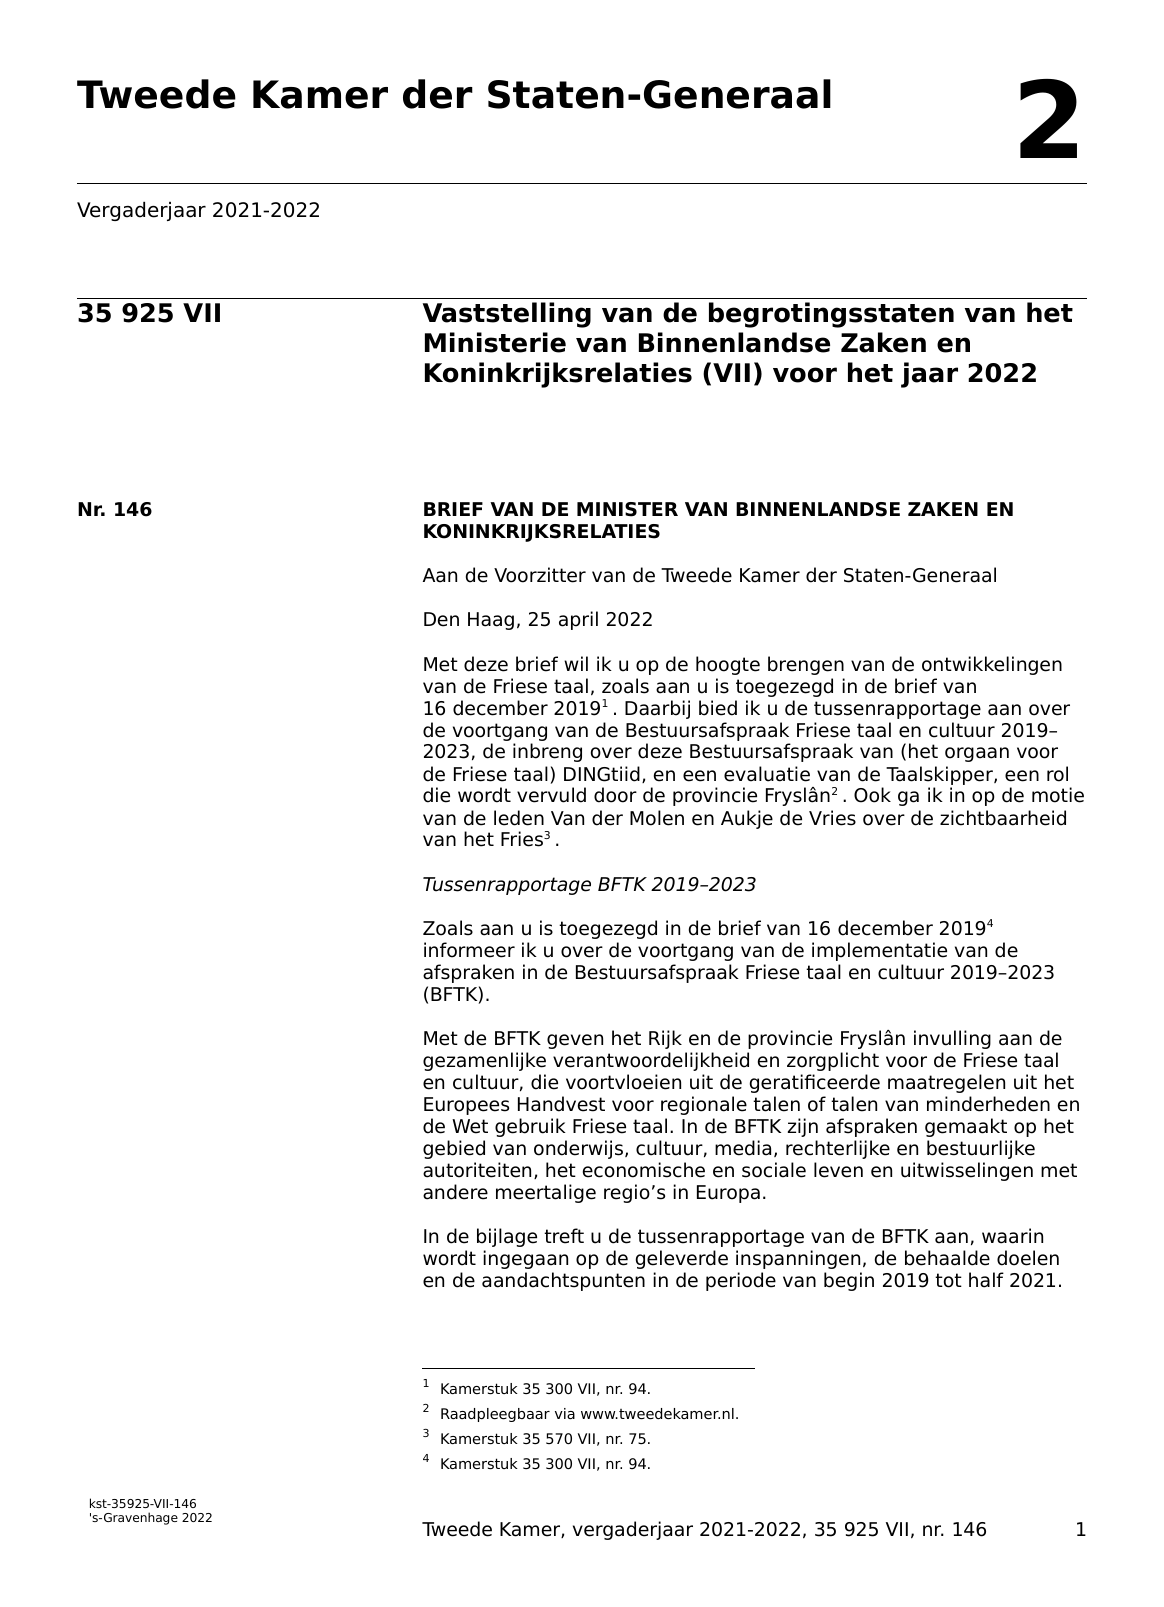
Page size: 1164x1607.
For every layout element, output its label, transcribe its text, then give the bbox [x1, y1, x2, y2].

subtitle 35 925 VII Vaststelling van de begrotingsstaten van het Ministerie van Binnenlandse Zaken en Koninkrijksrelaties (VII) voor het jaar 2022 [77, 299, 1087, 388]
text Kamerstuk 35 300 VII, nr. 94. [422, 1452, 1087, 1474]
text Met de BFTK geven het Rijk en de provincie Fryslân invulling aan de gezamenlijke verantwoordelijkheid en zorgplicht voor de Friese taal en cultuur, die voortvloeien uit de geratificeerde maatregelen uit het Europees Handvest voor regionale talen of talen van minderheden en de Wet gebruik Friese taal. In de BFTK zijn afspraken gemaakt op het gebied van onderwijs, cultuur, media, rechterlijke en bestuurlijke autoriteiten, het economische en sociale leven en uitwisselingen met andere meertalige regio’s in Europa. [422, 1028, 1087, 1204]
subtitle Tussenrapportage BFTK 2019–2023 [422, 873, 1087, 896]
table_header 2 [886, 59, 1087, 183]
text Den Haag, 25 april 2022 [422, 609, 1087, 631]
text kst-35925-VII-146 [88, 1497, 323, 1511]
text Raadpleegbaar via www.tweedekamer.nl. [422, 1402, 1087, 1424]
text Kamerstuk 35 300 VII, nr. 94. [422, 1377, 1087, 1399]
text Kamerstuk 35 570 VII, nr. 75. [422, 1427, 1087, 1449]
table_cell Vergaderjaar 2021-2022 [77, 184, 1087, 298]
text 's-Gravenhage 2022 [88, 1511, 323, 1525]
text In de bijlage treft u de tussenrapportage van de BFTK aan, waarin wordt ingegaan op de geleverde inspanningen, de behaalde doelen en de aandachtspunten in de periode van begin 2019 tot half 2021. [422, 1226, 1087, 1292]
subtitle Nr. 146 BRIEF VAN DE MINISTER VAN BINNENLANDSE ZAKEN EN KONINKRIJKSRELATIES [77, 499, 1087, 543]
table_header Tweede Kamer der Staten-Generaal [77, 59, 886, 183]
text Aan de Voorzitter van de Tweede Kamer der Staten-Generaal [422, 565, 1087, 587]
text Met deze brief wil ik u op de hoogte brengen van de ontwikkelingen van de Friese taal, zoals aan u is toegezegd in de brief van 16 december 2019. Daarbij bied ik u de tussenrapportage aan over de voortgang van de Bestuursafspraak Friese taal en cultuur 2019–2023, de inbreng over deze Bestuursafspraak van (het orgaan voor de Friese taal) DINGtiid, en een evaluatie van de Taalskipper, een rol die wordt vervuld door de provincie Fryslân. Ook ga ik in op de motie van de leden Van der Molen en Aukje de Vries over de zichtbaarheid van het Fries. [422, 653, 1087, 851]
text Zoals aan u is toegezegd in de brief van 16 december 2019 informeer ik u over de voortgang van de implementatie van de afspraken in de Bestuursafspraak Friese taal en cultuur 2019–2023 (BFTK). [422, 918, 1087, 1006]
